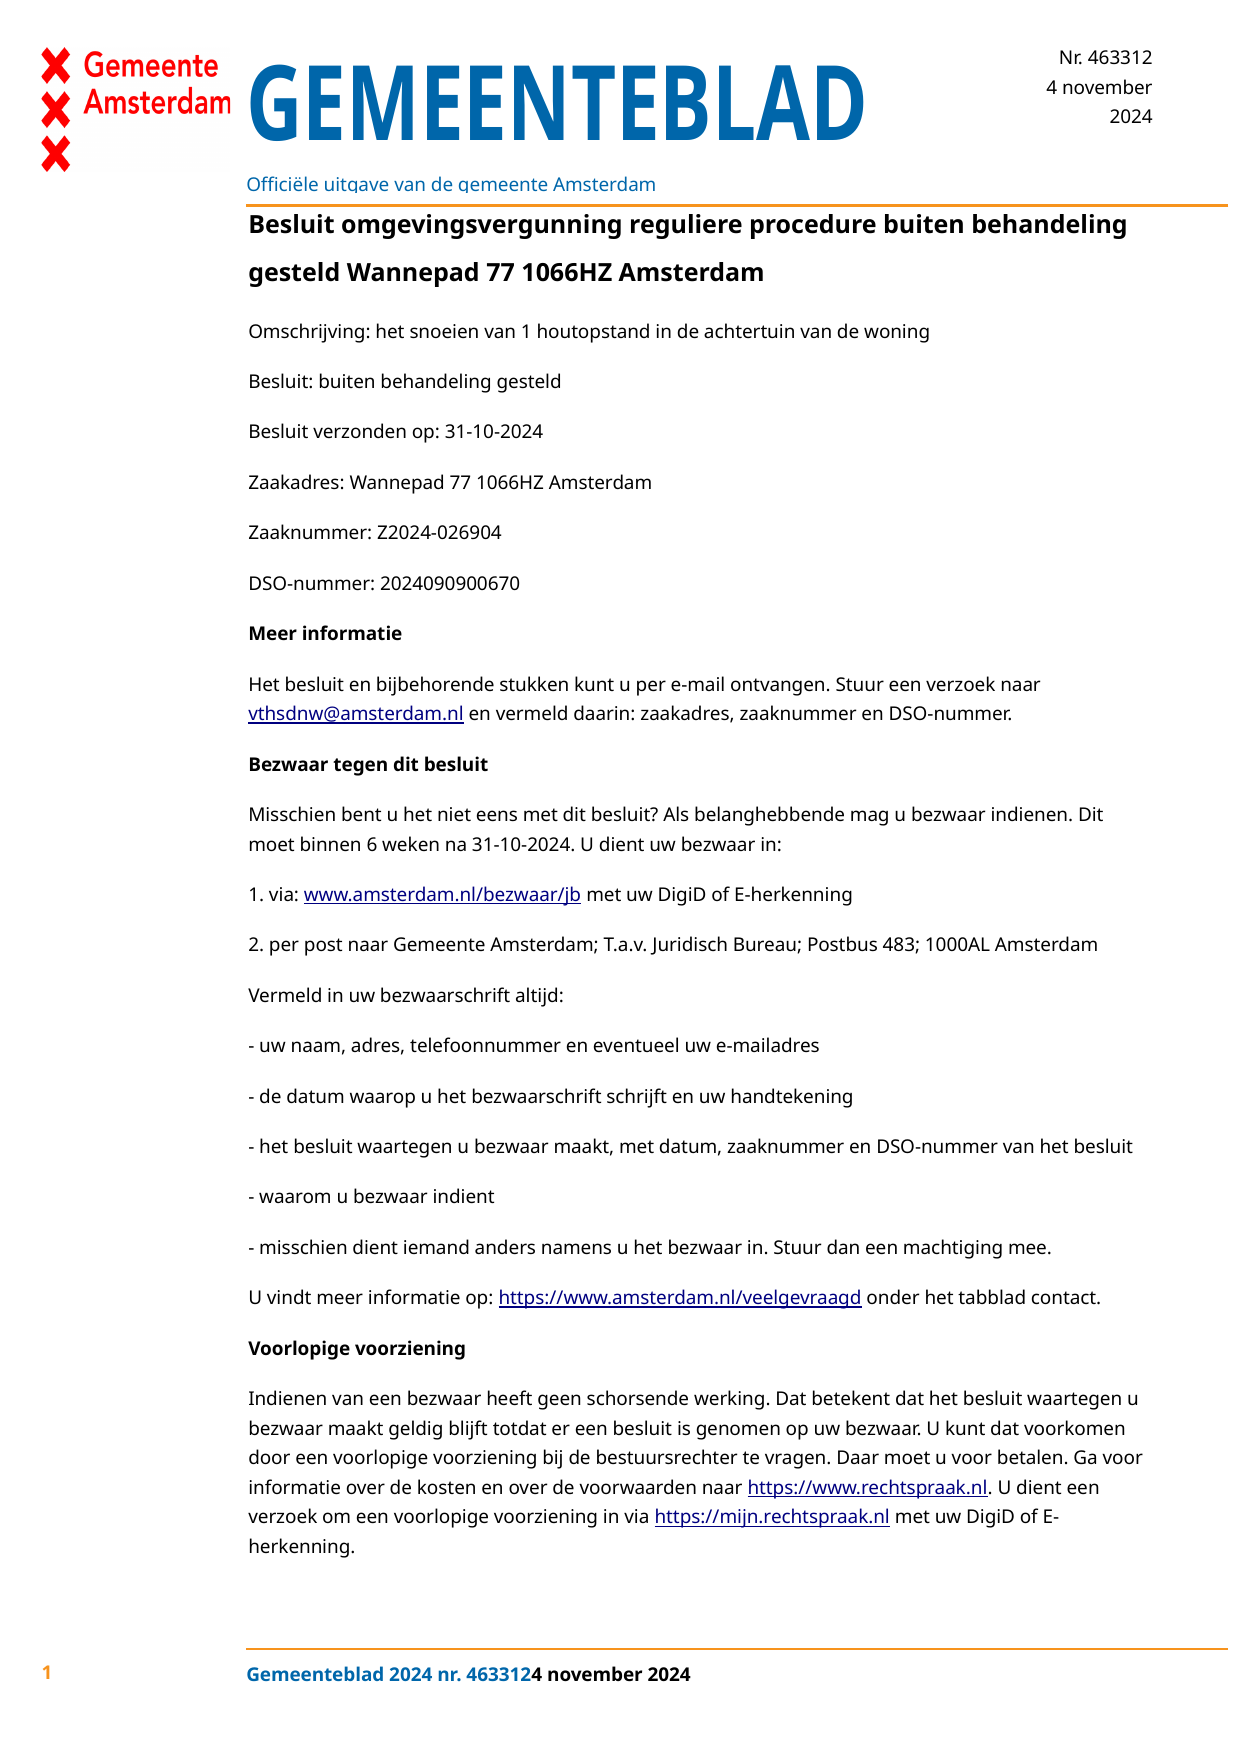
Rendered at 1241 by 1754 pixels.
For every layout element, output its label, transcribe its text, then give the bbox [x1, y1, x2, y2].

text 2. per post naar Gemeente Amsterdam; T.a.v. Juridisch Bureau; Postbus 483; 1000AL Amsterdam [248, 932, 1152, 957]
text - de datum waarop u het bezwaarschrift schrijft en uw handtekening [248, 1083, 1152, 1109]
text Vermeld in uw bezwaarschrift altijd: [248, 982, 1152, 1008]
text Zaakadres: Wannepad 77 1066HZ Amsterdam [248, 469, 1152, 495]
text Bezwaar tegen dit besluit [248, 751, 1152, 777]
text Voorlopige voorziening [248, 1335, 1152, 1361]
text Omschrijving: het snoeien van 1 houtopstand in de achtertuin van de woning [248, 318, 1152, 344]
text Zaaknummer: Z2024-026904 [248, 519, 1152, 545]
text - het besluit waartegen u bezwaar maakt, met datum, zaaknummer en DSO-nummer van het besluit [248, 1133, 1152, 1159]
text - misschien dient iemand anders namens u het bezwaar in. Stuur dan een machtiging mee. [248, 1234, 1152, 1260]
text Besluit omgevingsvergunning reguliere procedure buiten behandeling gesteld Wannepad 77 1066HZ Amsterdam [248, 207, 1152, 288]
text U vindt meer informatie op: https://www.amsterdam.nl/veelgevraagd onder het tabblad contact. [248, 1284, 1152, 1310]
text Besluit verzonden op: 31-10-2024 [248, 419, 1152, 444]
text Meer informatie [248, 620, 1152, 646]
text 1. via: www.amsterdam.nl/bezwaar/jb met uw DigiD of E-herkenning [248, 881, 1152, 907]
text - uw naam, adres, telefoonnummer en eventueel uw e-mailadres [248, 1032, 1152, 1058]
text Besluit: buiten behandeling gesteld [248, 368, 1152, 394]
picture [41, 47, 231, 172]
text Misschien bent u het niet eens met dit besluit? Als belanghebbende mag u bezwaar indienen. Dit moet binnen 6 weken na 31-10-2024. U dient uw bezwaar in: [248, 801, 1152, 857]
text DSO-nummer: 2024090900670 [248, 570, 1152, 596]
text Indienen van een bezwaar heeft geen schorsende werking. Dat betekent dat het besluit waartegen u bezwaar maakt geldig blijft totdat er een besluit is genomen op uw bezwaar. U kunt dat voorkomen door een voorlopige voorziening bij de bestuursrechter te vragen. Daar moet u voor betalen. Ga voor informatie over de kosten en over de voorwaarden naar https://www.rechtspraak.nl. U dient een verzoek om een voorlopige voorziening in via https://mijn.rechtspraak.nl met uw DigiD of E-herkenning. [248, 1385, 1152, 1559]
text - waarom u bezwaar indient [248, 1184, 1152, 1209]
text Het besluit en bijbehorende stukken kunt u per e-mail ontvangen. Stuur een verzoek naar vthsdnw@amsterdam.nl en vermeld daarin: zaakadres, zaaknummer en DSO-nummer. [248, 671, 1152, 726]
